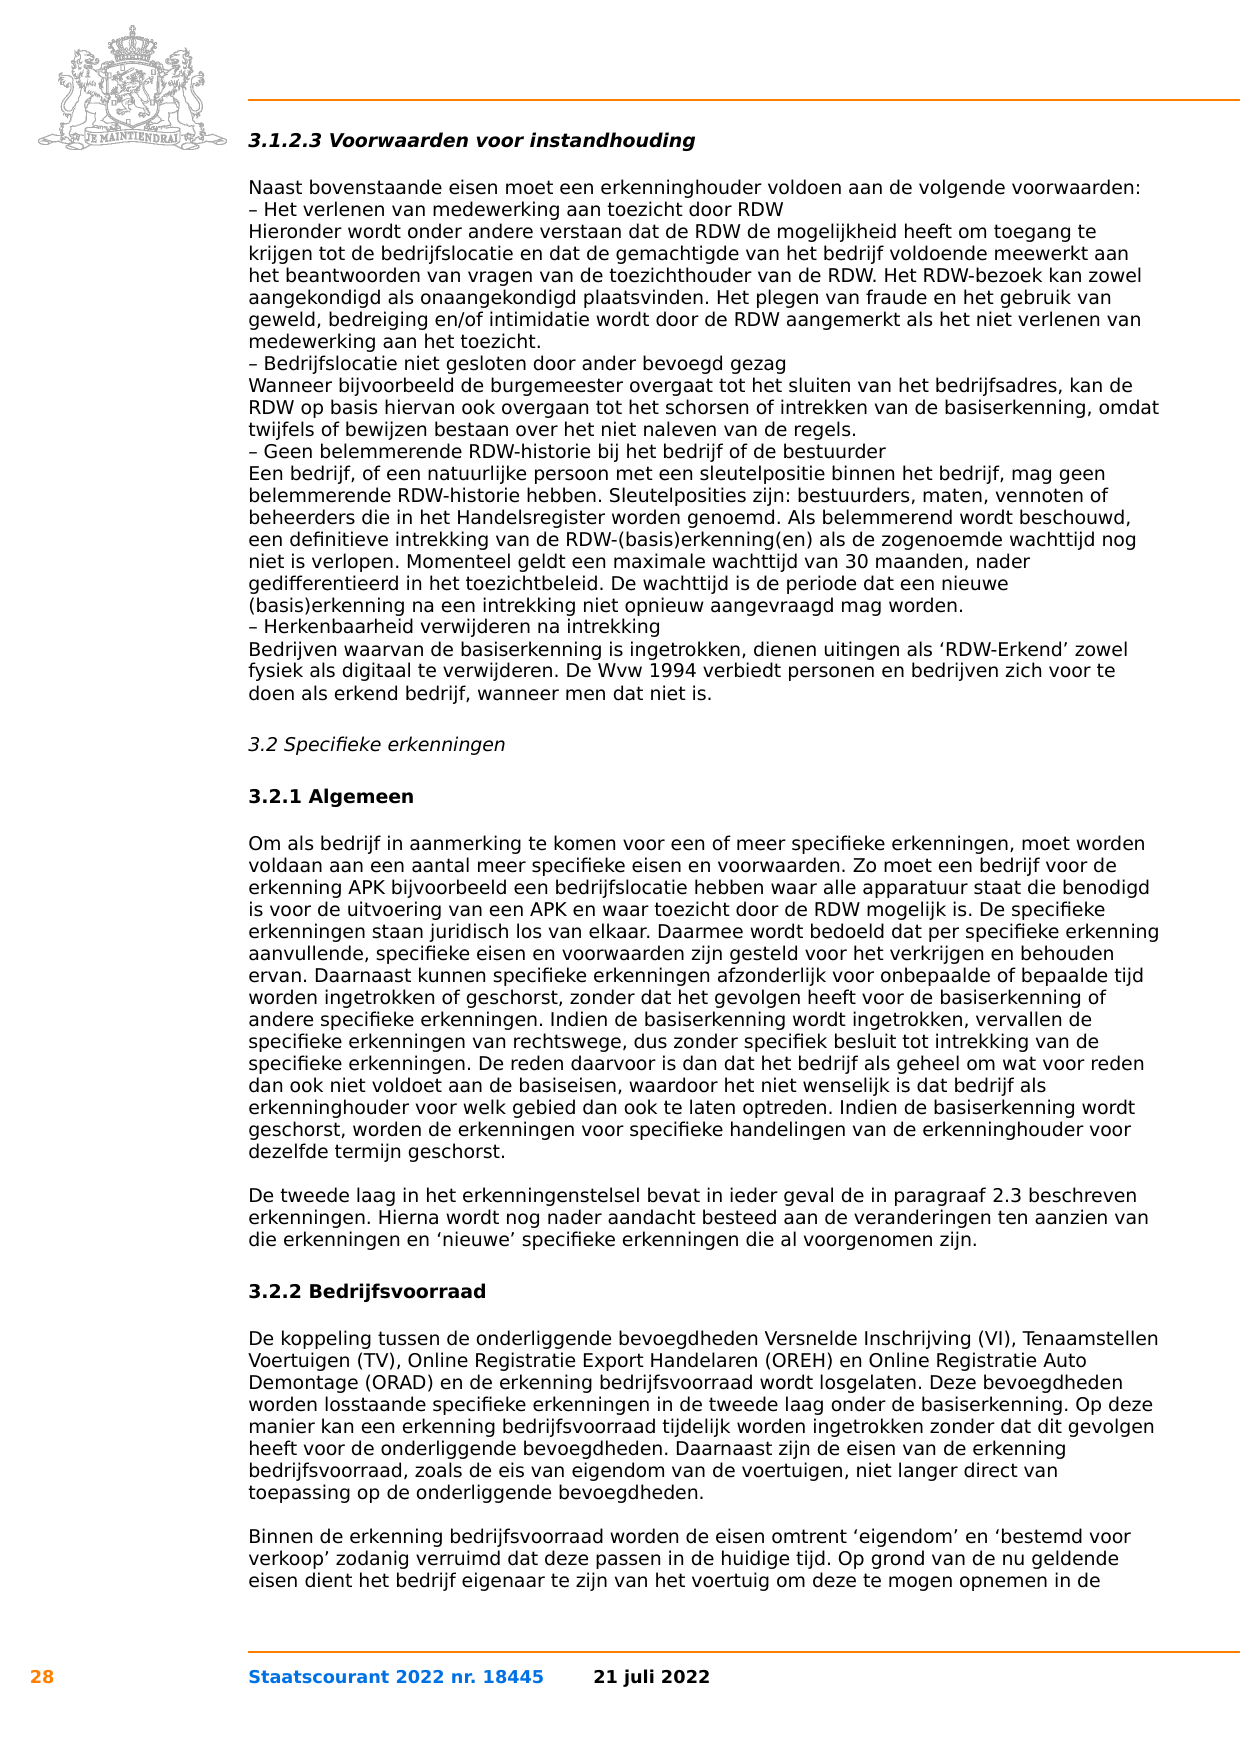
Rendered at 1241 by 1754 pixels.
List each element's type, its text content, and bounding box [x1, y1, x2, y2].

text Binnen de erkenning bedrijfsvoorraad worden de eisen omtrent ‘eigendom’ en ‘bestemd voor verkoop’ zodanig verruimd dat deze passen in de huidige tijd. Op grond van de nu geldende eisen dient het bedrijf eigenaar te zijn van het voertuig om deze te mogen opnemen in de [248, 1526, 1163, 1591]
text Naast bovenstaande eisen moet een erkenninghouder voldoen aan de volgende voorwaarden: [248, 177, 1163, 199]
text Een bedrijf, of een natuurlijke persoon met een sleutelpositie binnen het bedrijf, mag geen belemmerende RDW-historie hebben. Sleutelposities zijn: bestuurders, maten, vennoten of beheerders die in het Handelsregister worden genoemd. Als belemmerend wordt beschouwd, een definitieve intrekking van de RDW-(basis)erkenning(en) als de zogenoemde wachttijd nog niet is verlopen. Momenteel geldt een maximale wachttijd van 30 maanden, nader gedifferentieerd in het toezichtbeleid. De wachttijd is de periode dat een nieuwe (basis)erkenning na een intrekking niet opnieuw aangevraagd mag worden. [248, 463, 1163, 616]
text De tweede laag in het erkenningenstelsel bevat in ieder geval de in paragraaf 2.3 beschreven erkenningen. Hierna wordt nog nader aandacht besteed aan de veranderingen ten aanzien van die erkenningen en ‘nieuwe’ specifieke erkenningen die al voorgenomen zijn. [248, 1185, 1163, 1251]
text Wanneer bijvoorbeeld de burgemeester overgaat tot het sluiten van het bedrijfsadres, kan de RDW op basis hiervan ook overgaan tot het schorsen of intrekken van de basiserkenning, omdat twijfels of bewijzen bestaan over het niet naleven van de regels. [248, 375, 1163, 441]
subtitle 3.1.2.3 Voorwaarden voor instandhouding [248, 130, 1163, 152]
text De koppeling tussen de onderliggende bevoegdheden Versnelde Inschrijving (VI), Tenaamstellen Voertuigen (TV), Online Registratie Export Handelaren (OREH) en Online Registratie Auto Demontage (ORAD) en de erkenning bedrijfsvoorraad wordt losgelaten. Deze bevoegdheden worden losstaande specifieke erkenningen in de tweede laag onder de basiserkenning. Op deze manier kan een erkenning bedrijfsvoorraad tijdelijk worden ingetrokken zonder dat dit gevolgen heeft voor de onderliggende bevoegdheden. Daarnaast zijn de eisen van de erkenning bedrijfsvoorraad, zoals de eis van eigendom van de voertuigen, niet langer direct van toepassing op de onderliggende bevoegdheden. [248, 1328, 1163, 1504]
text – Herkenbaarheid verwijderen na intrekking [248, 616, 1163, 638]
text Hieronder wordt onder andere verstaan dat de RDW de mogelijkheid heeft om toegang te krijgen tot de bedrijfslocatie en dat de gemachtigde van het bedrijf voldoende meewerkt aan het beantwoorden van vragen van de toezichthouder van de RDW. Het RDW-bezoek kan zowel aangekondigd als onaangekondigd plaatsvinden. Het plegen van fraude en het gebruik van geweld, bedreiging en/of intimidatie wordt door de RDW aangemerkt als het niet verlenen van medewerking aan het toezicht. [248, 221, 1163, 353]
text Bedrijven waarvan de basiserkenning is ingetrokken, dienen uitingen als ‘RDW-Erkend’ zowel fysiek als digitaal te verwijderen. De Wvw 1994 verbiedt personen en bedrijven zich voor te doen als erkend bedrijf, wanneer men dat niet is. [248, 638, 1163, 704]
text – Het verlenen van medewerking aan toezicht door RDW [248, 199, 1163, 221]
picture [38, 25, 227, 150]
text – Bedrijfslocatie niet gesloten door ander bevoegd gezag [248, 353, 1163, 375]
text Om als bedrijf in aanmerking te komen voor een of meer specifieke erkenningen, moet worden voldaan aan een aantal meer specifieke eisen en voorwaarden. Zo moet een bedrijf voor de erkenning APK bijvoorbeeld een bedrijfslocatie hebben waar alle apparatuur staat die benodigd is voor de uitvoering van een APK en waar toezicht door de RDW mogelijk is. De specifieke erkenningen staan juridisch los van elkaar. Daarmee wordt bedoeld dat per specifieke erkenning aanvullende, specifieke eisen en voorwaarden zijn gesteld voor het verkrijgen en behouden ervan. Daarnaast kunnen specifieke erkenningen afzonderlijk voor onbepaalde of bepaalde tijd worden ingetrokken of geschorst, zonder dat het gevolgen heeft voor de basiserkenning of andere specifieke erkenningen. Indien de basiserkenning wordt ingetrokken, vervallen de specifieke erkenningen van rechtswege, dus zonder specifiek besluit tot intrekking van de specifieke erkenningen. De reden daarvoor is dan dat het bedrijf als geheel om wat voor reden dan ook niet voldoet aan de basiseisen, waardoor het niet wenselijk is dat bedrijf als erkenninghouder voor welk gebied dan ook te laten optreden. Indien de basiserkenning wordt geschorst, worden de erkenningen voor specifieke handelingen van de erkenninghouder voor dezelfde termijn geschorst. [248, 833, 1163, 1163]
subtitle 3.2.1 Algemeen [248, 786, 1163, 808]
subtitle 3.2.2 Bedrijfsvoorraad [248, 1281, 1163, 1303]
text – Geen belemmerende RDW-historie bij het bedrijf of de bestuurder [248, 441, 1163, 463]
subtitle 3.2 Specifieke erkenningen [248, 734, 1163, 756]
